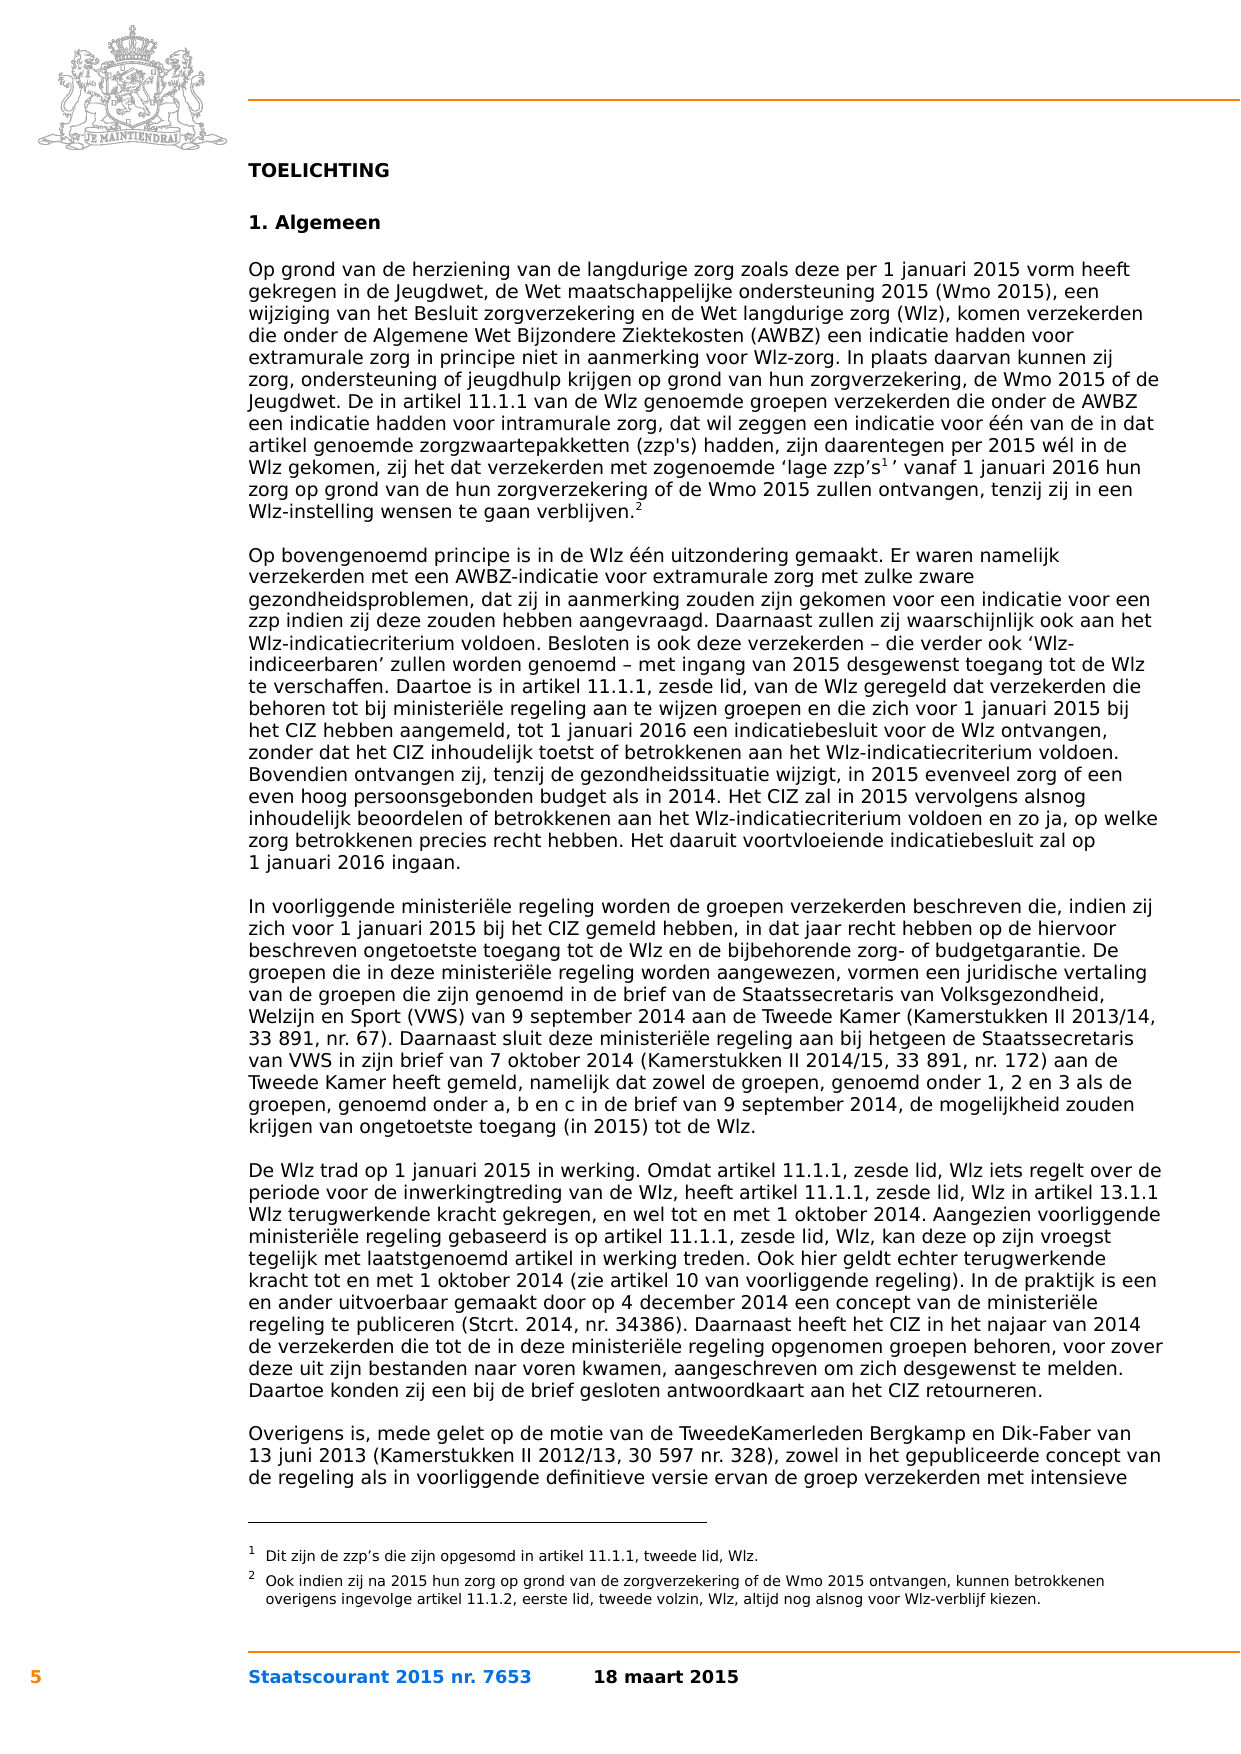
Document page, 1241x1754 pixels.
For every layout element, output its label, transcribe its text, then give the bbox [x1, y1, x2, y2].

text Ook indien zij na 2015 hun zorg op grond van de zorgverzekering of de Wmo 2015 ontvangen, kunnen betrokkenen overigens ingevolge artikel 11.1.2, eerste lid, tweede volzin, Wlz, altijd nog alsnog voor Wlz-verblijf kiezen. [248, 1569, 1163, 1608]
text Dit zijn de zzp’s die zijn opgesomd in artikel 11.1.1, tweede lid, Wlz. [248, 1544, 1163, 1566]
text In voorliggende ministeriële regeling worden de groepen verzekerden beschreven die, indien zij zich voor 1 januari 2015 bij het CIZ gemeld hebben, in dat jaar recht hebben op de hiervoor beschreven ongetoetste toegang tot de Wlz en de bijbehorende zorg- of budgetgarantie. De groepen die in deze ministeriële regeling worden aangewezen, vormen een juridische vertaling van de groepen die zijn genoemd in de brief van de Staatssecretaris van Volksgezondheid, Welzijn en Sport (VWS) van 9 september 2014 aan de Tweede Kamer (Kamerstukken II 2013/14, 33 891, nr. 67). Daarnaast sluit deze ministeriële regeling aan bij hetgeen de Staatssecretaris van VWS in zijn brief van 7 oktober 2014 (Kamerstukken II 2014/15, 33 891, nr. 172) aan de Tweede Kamer heeft gemeld, namelijk dat zowel de groepen, genoemd onder 1, 2 en 3 als de groepen, genoemd onder a, b en c in de brief van 9 september 2014, de mogelijkheid zouden krijgen van ongetoetste toegang (in 2015) tot de Wlz. [248, 896, 1163, 1138]
subtitle TOELICHTING [248, 160, 1163, 182]
subtitle 1. Algemeen [248, 212, 1163, 234]
picture [38, 25, 227, 150]
text Overigens is, mede gelet op de motie van de TweedeKamerleden Bergkamp en Dik-Faber van 13 juni 2013 (Kamerstukken II 2012/13, 30 597 nr. 328), zowel in het gepubliceerde concept van de regeling als in voorliggende definitieve versie ervan de groep verzekerden met intensieve [248, 1423, 1163, 1489]
text De Wlz trad op 1 januari 2015 in werking. Omdat artikel 11.1.1, zesde lid, Wlz iets regelt over de periode voor de inwerkingtreding van de Wlz, heeft artikel 11.1.1, zesde lid, Wlz in artikel 13.1.1 Wlz terugwerkende kracht gekregen, en wel tot en met 1 oktober 2014. Aangezien voorliggende ministeriële regeling gebaseerd is op artikel 11.1.1, zesde lid, Wlz, kan deze op zijn vroegst tegelijk met laatstgenoemd artikel in werking treden. Ook hier geldt echter terugwerkende kracht tot en met 1 oktober 2014 (zie artikel 10 van voorliggende regeling). In de praktijk is een en ander uitvoerbaar gemaakt door op 4 december 2014 een concept van de ministeriële regeling te publiceren (Stcrt. 2014, nr. 34386). Daarnaast heeft het CIZ in het najaar van 2014 de verzekerden die tot de in deze ministeriële regeling opgenomen groepen behoren, voor zover deze uit zijn bestanden naar voren kwamen, aangeschreven om zich desgewenst te melden. Daartoe konden zij een bij de brief gesloten antwoordkaart aan het CIZ retourneren. [248, 1160, 1163, 1401]
text Op bovengenoemd principe is in de Wlz één uitzondering gemaakt. Er waren namelijk verzekerden met een AWBZ-indicatie voor extramurale zorg met zulke zware gezondheidsproblemen, dat zij in aanmerking zouden zijn gekomen voor een indicatie voor een zzp indien zij deze zouden hebben aangevraagd. Daarnaast zullen zij waarschijnlijk ook aan het Wlz-indicatiecriterium voldoen. Besloten is ook deze verzekerden – die verder ook ‘Wlz-indiceerbaren’ zullen worden genoemd – met ingang van 2015 desgewenst toegang tot de Wlz te verschaffen. Daartoe is in artikel 11.1.1, zesde lid, van de Wlz geregeld dat verzekerden die behoren tot bij ministeriële regeling aan te wijzen groepen en die zich voor 1 januari 2015 bij het CIZ hebben aangemeld, tot 1 januari 2016 een indicatiebesluit voor de Wlz ontvangen, zonder dat het CIZ inhoudelijk toetst of betrokkenen aan het Wlz-indicatiecriterium voldoen. Bovendien ontvangen zij, tenzij de gezondheidssituatie wijzigt, in 2015 evenveel zorg of een even hoog persoonsgebonden budget als in 2014. Het CIZ zal in 2015 vervolgens alsnog inhoudelijk beoordelen of betrokkenen aan het Wlz-indicatiecriterium voldoen en zo ja, op welke zorg betrokkenen precies recht hebben. Het daaruit voortvloeiende indicatiebesluit zal op 1 januari 2016 ingaan. [248, 544, 1163, 874]
text Op grond van de herziening van de langdurige zorg zoals deze per 1 januari 2015 vorm heeft gekregen in de Jeugdwet, de Wet maatschappelijke ondersteuning 2015 (Wmo 2015), een wijziging van het Besluit zorgverzekering en de Wet langdurige zorg (Wlz), komen verzekerden die onder de Algemene Wet Bijzondere Ziektekosten (AWBZ) een indicatie hadden voor extramurale zorg in principe niet in aanmerking voor Wlz-zorg. In plaats daarvan kunnen zij zorg, ondersteuning of jeugdhulp krijgen op grond van hun zorgverzekering, de Wmo 2015 of de Jeugdwet. De in artikel 11.1.1 van de Wlz genoemde groepen verzekerden die onder de AWBZ een indicatie hadden voor intramurale zorg, dat wil zeggen een indicatie voor één van de in dat artikel genoemde zorgzwaartepakketten (zzp's) hadden, zijn daarentegen per 2015 wél in de Wlz gekomen, zij het dat verzekerden met zogenoemde ‘lage zzp’s’ vanaf 1 januari 2016 hun zorg op grond van de hun zorgverzekering of de Wmo 2015 zullen ontvangen, tenzij zij in een Wlz-instelling wensen te gaan verblijven. [248, 259, 1163, 523]
